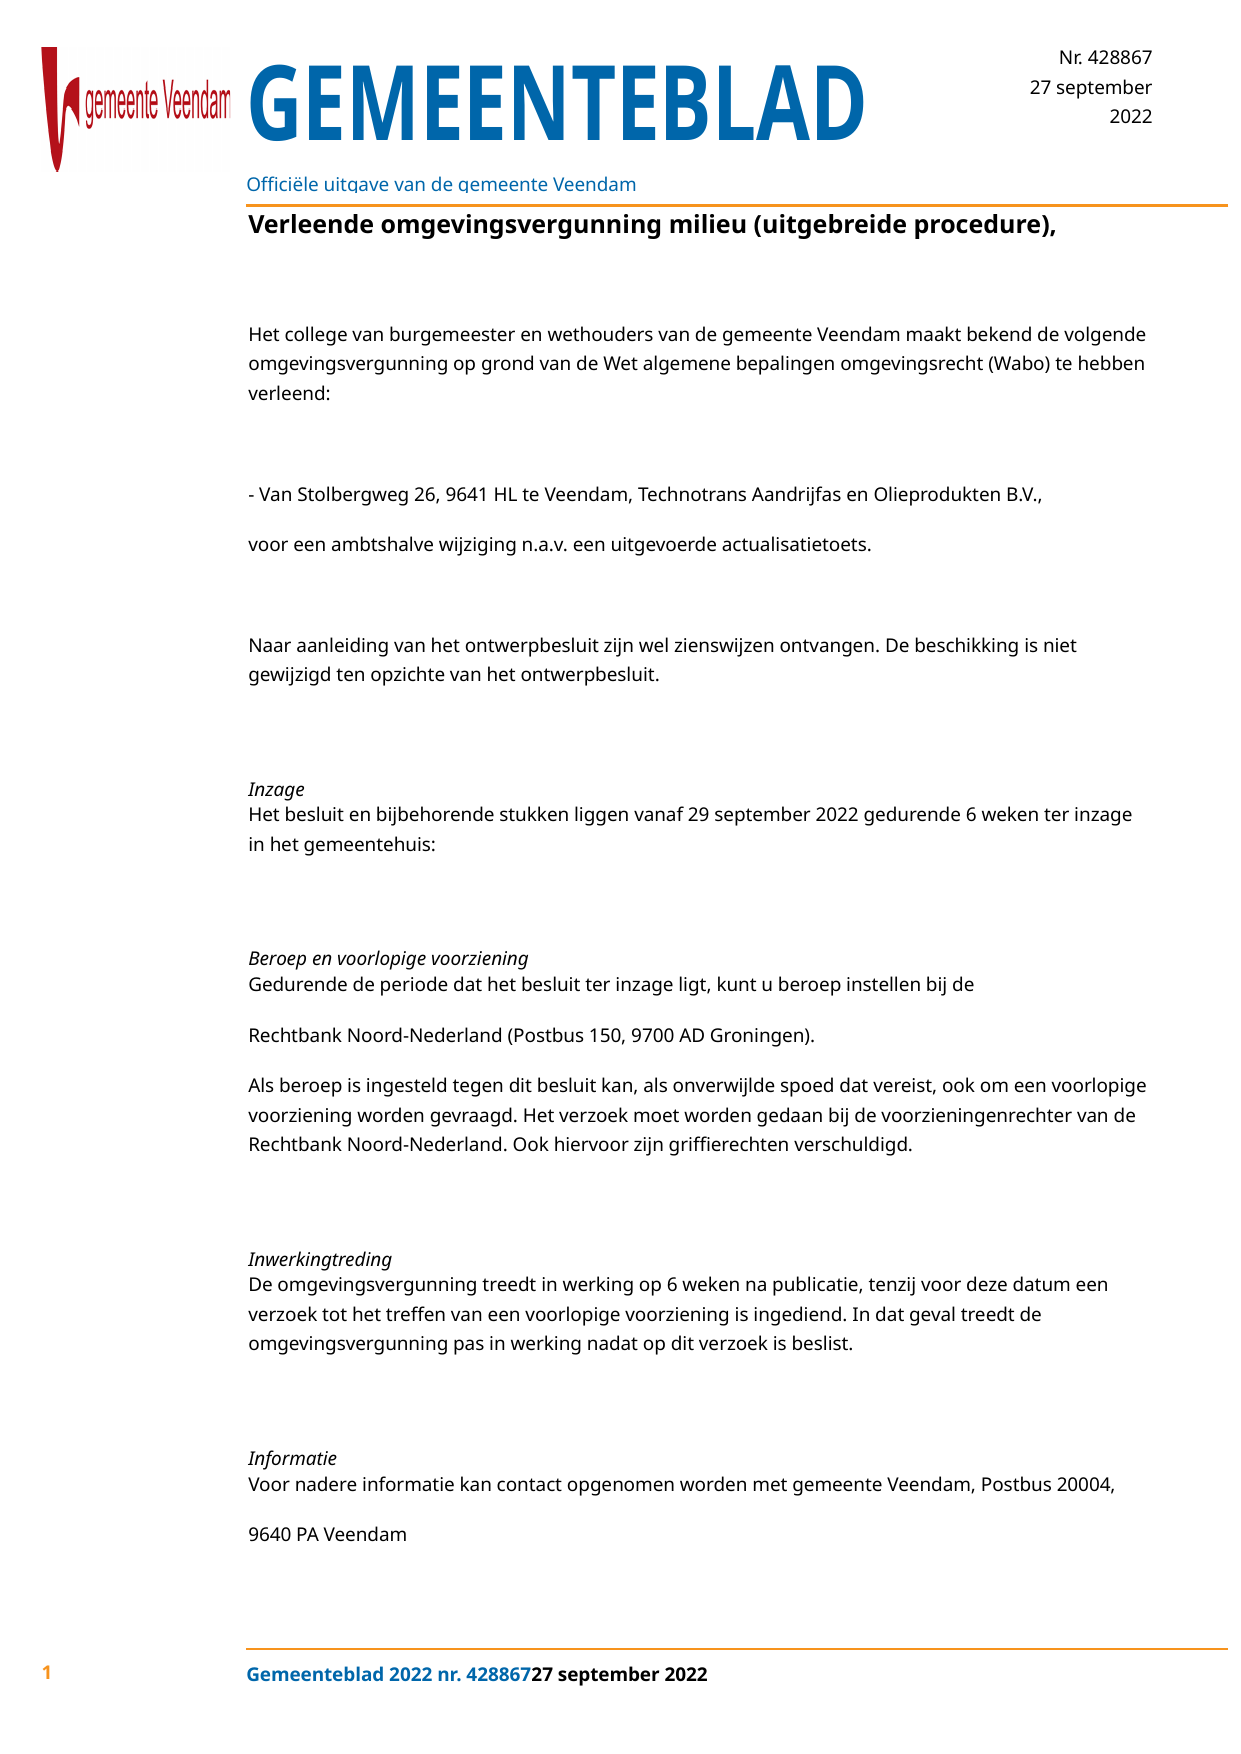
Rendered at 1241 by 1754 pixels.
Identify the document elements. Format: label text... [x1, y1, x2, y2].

text De omgevingsvergunning treedt in werking op 6 weken na publicatie, tenzij voor deze datum een verzoek tot het treffen van een voorlopige voorziening is ingediend. In dat geval treedt de omgevingsvergunning pas in werking nadat op dit verzoek is beslist. [248, 1271, 1152, 1356]
picture [41, 47, 231, 172]
text Inwerkingtreding [248, 1246, 1152, 1271]
text - Van Stolbergweg 26, 9641 HL te Veendam, Technotrans Aandrijfas en Olieprodukten B.V., [248, 481, 1152, 506]
text Beroep en voorlopige voorziening [248, 946, 1152, 971]
text Het college van burgemeester en wethouders van de gemeente Veendam maakt bekend de volgende omgevingsvergunning op grond van de Wet algemene bepalingen omgevingsrecht (Wabo) te hebben verleend: [248, 321, 1152, 406]
text Inzage [248, 776, 1152, 802]
text Rechtbank Noord-Nederland (Postbus 150, 9700 AD Groningen). [248, 1022, 1152, 1047]
text Als beroep is ingesteld tegen dit besluit kan, als onverwijlde spoed dat vereist, ook om een voorlopige voorziening worden gevraagd. Het verzoek moet worden gedaan bij de voorzieningenrechter van de Rechtbank Noord-Nederland. Ook hiervoor zijn griffierechten verschuldigd. [248, 1072, 1152, 1157]
text 9640 PA Veendam [248, 1521, 1152, 1547]
text Informatie [248, 1445, 1152, 1471]
text Verleende omgevingsvergunning milieu (uitgebreide procedure), [248, 207, 1152, 241]
text voor een ambtshalve wijziging n.a.v. een uitgevoerde actualisatietoets. [248, 531, 1152, 557]
text Voor nadere informatie kan contact opgenomen worden met gemeente Veendam, Postbus 20004, [248, 1471, 1152, 1496]
text Naar aanleiding van het ontwerpbesluit zijn wel zienswijzen ontvangen. De beschikking is niet gewijzigd ten opzichte van het ontwerpbesluit. [248, 632, 1152, 687]
text Gedurende de periode dat het besluit ter inzage ligt, kunt u beroep instellen bij de [248, 971, 1152, 997]
text Het besluit en bijbehorende stukken liggen vanaf 29 september 2022 gedurende 6 weken ter inzage in het gemeentehuis: [248, 802, 1152, 857]
